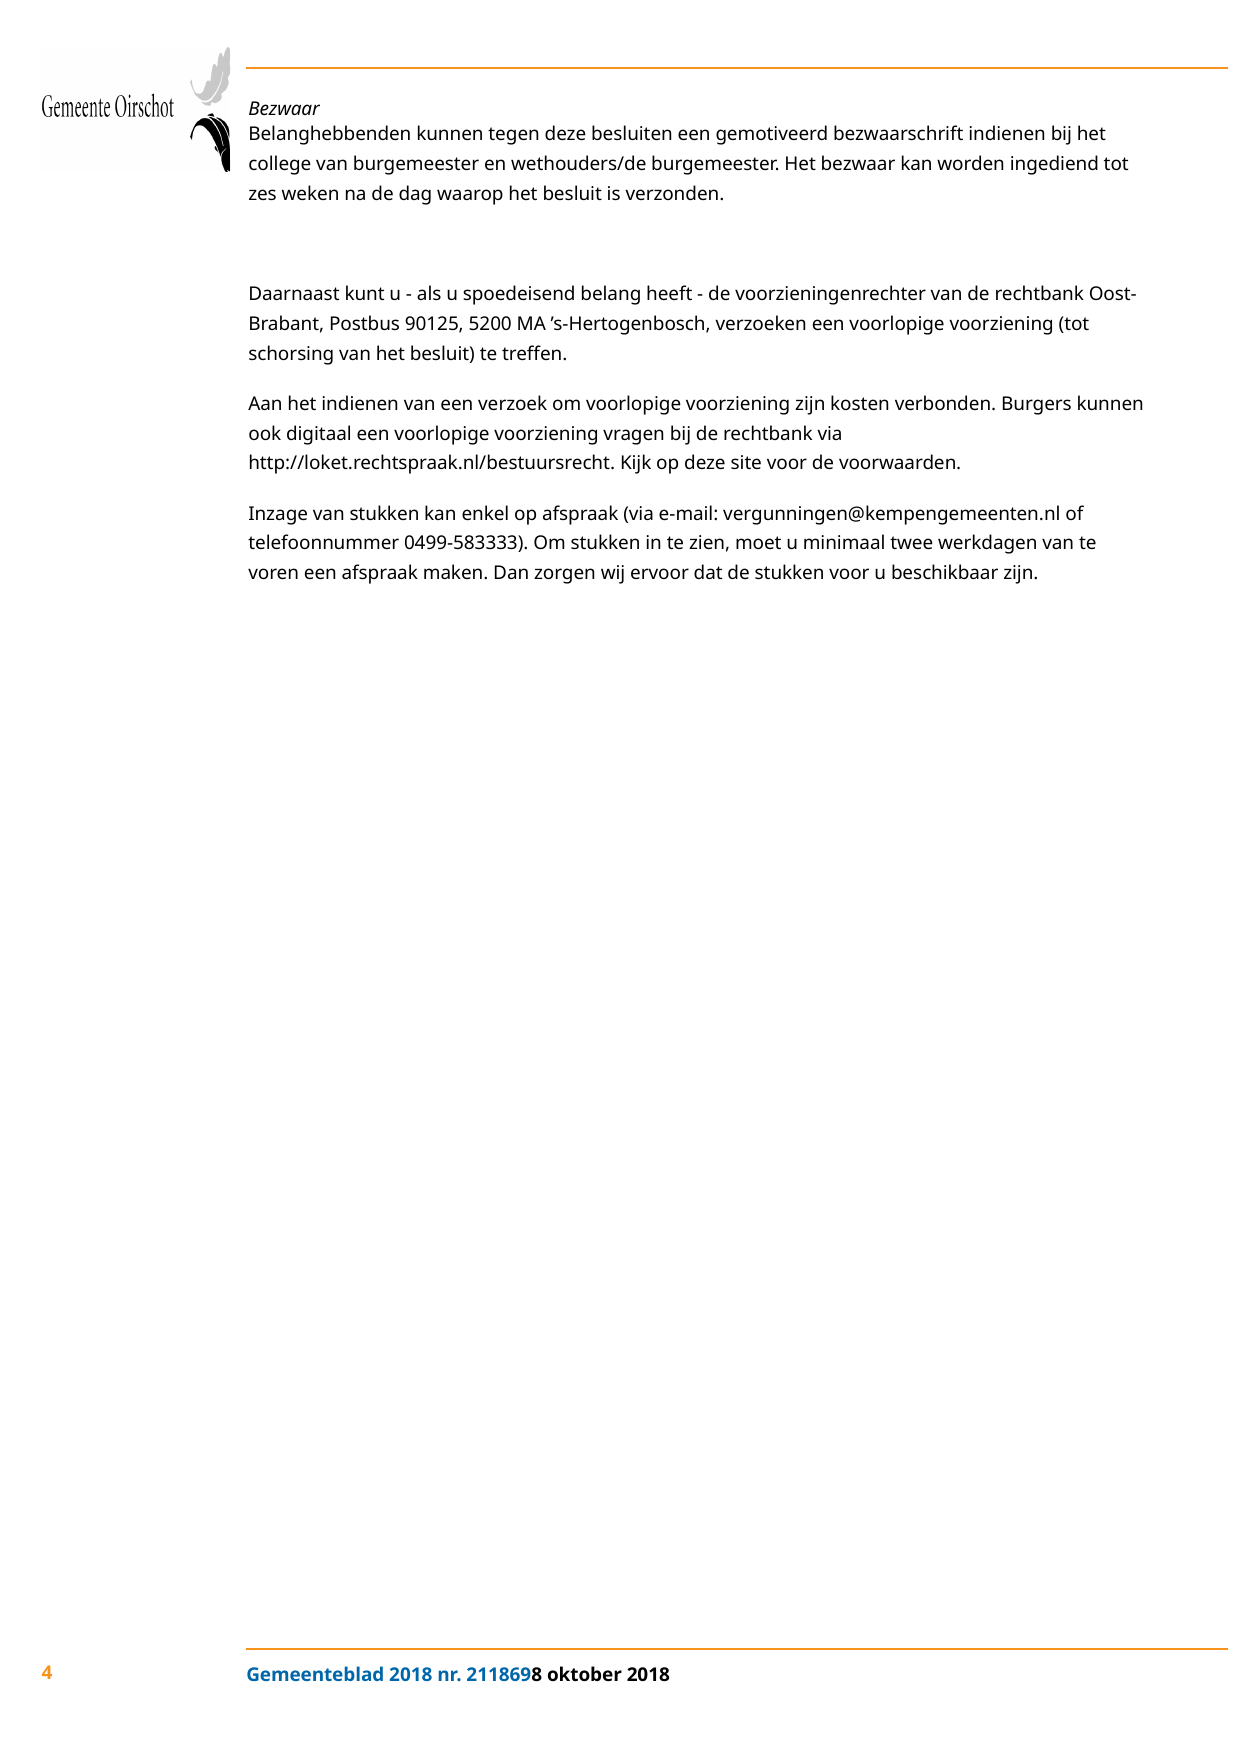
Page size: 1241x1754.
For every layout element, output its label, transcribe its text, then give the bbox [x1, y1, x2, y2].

text Inzage van stukken kan enkel op afspraak (via e-mail: vergunningen@kempengemeenten.nl of telefoonnummer 0499-583333). Om stukken in te zien, moet u minimaal twee werkdagen van te voren een afspraak maken. Dan zorgen wij ervoor dat de stukken voor u beschikbaar zijn. [248, 500, 1152, 584]
picture [41, 47, 231, 172]
text Bezwaar [248, 95, 1152, 121]
text Aan het indienen van een verzoek om voorlopige voorziening zijn kosten verbonden. Burgers kunnen ook digitaal een voorlopige voorziening vragen bij de rechtbank via http://loket.rechtspraak.nl/bestuursrecht. Kijk op deze site voor de voorwaarden. [248, 390, 1152, 475]
text Belanghebbenden kunnen tegen deze besluiten een gemotiveerd bezwaarschrift indienen bij het college van burgemeester en wethouders/de burgemeester. Het bezwaar kan worden ingediend tot zes weken na de dag waarop het besluit is verzonden. [248, 121, 1152, 205]
text Daarnaast kunt u - als u spoedeisend belang heeft - de voorzieningenrechter van de rechtbank Oost-Brabant, Postbus 90125, 5200 MA ’s-Hertogenbosch, verzoeken een voorlopige voorziening (tot schorsing van het besluit) te treffen. [248, 281, 1152, 365]
